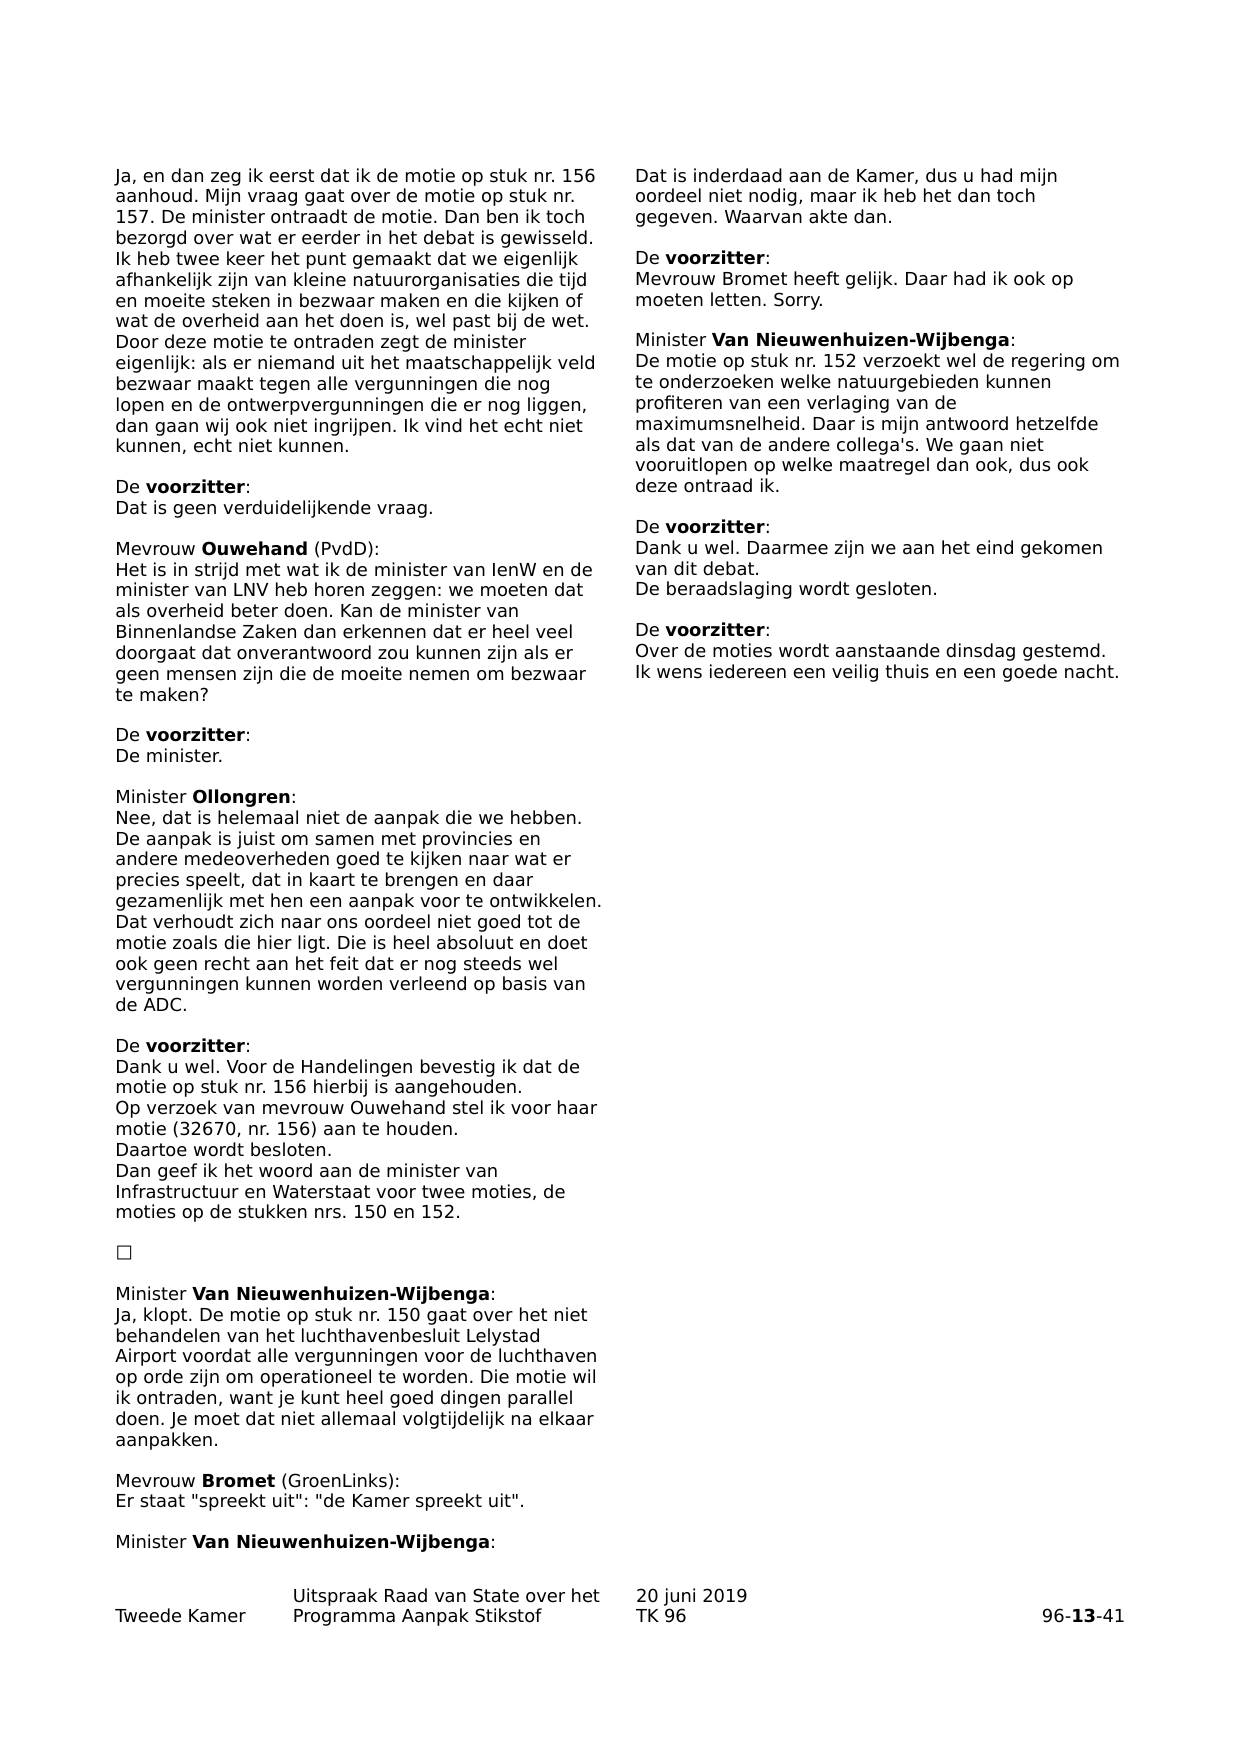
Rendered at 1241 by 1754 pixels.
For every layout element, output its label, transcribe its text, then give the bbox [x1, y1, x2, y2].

text De voorzitter: [635, 620, 1125, 641]
text Ja, klopt. De motie op stuk nr. 150 gaat over het niet behandelen van het luchthavenbesluit Lelystad Airport voordat alle vergunningen voor de luchthaven op orde zijn om operationeel te worden. Die motie wil ik ontraden, want je kunt heel goed dingen parallel doen. Je moet dat niet allemaal volgtijdelijk na elkaar aanpakken. [115, 1304, 605, 1450]
text De minister. [115, 746, 605, 767]
text Dan geef ik het woord aan de minister van Infrastructuur en Waterstaat voor twee moties, de moties op de stukken nrs. 150 en 152. [115, 1161, 605, 1223]
text Minister Van Nieuwenhuizen-Wijbenga: [115, 1532, 605, 1553]
text De beraadslaging wordt gesloten. [635, 579, 1125, 600]
text Over de moties wordt aanstaande dinsdag gestemd. Ik wens iedereen een veilig thuis en een goede nacht. [635, 641, 1125, 682]
text Nee, dat is helemaal niet de aanpak die we hebben. De aanpak is juist om samen met provincies en andere medeoverheden goed te kijken naar wat er precies speelt, dat in kaart te brengen en daar gezamenlijk met hen een aanpak voor te ontwikkelen. Dat verhoudt zich naar ons oordeel niet goed tot de motie zoals die hier ligt. Die is heel absoluut en doet ook geen recht aan het feit dat er nog steeds wel vergunningen kunnen worden verleend op basis van de ADC. [115, 807, 605, 1016]
text Minister Van Nieuwenhuizen-Wijbenga: [115, 1284, 605, 1304]
text Het is in strijd met wat ik de minister van IenW en de minister van LNV heb horen zeggen: we moeten dat als overheid beter doen. Kan de minister van Binnenlandse Zaken dan erkennen dat er heel veel doorgaat dat onverantwoord zou kunnen zijn als er geen mensen zijn die de moeite nemen om bezwaar te maken? [115, 559, 605, 705]
text Minister Ollongren: [115, 787, 605, 807]
text Minister Van Nieuwenhuizen-Wijbenga: [635, 330, 1125, 351]
text Dat is geen verduidelijkende vraag. [115, 498, 605, 518]
text ⬜ [115, 1243, 605, 1264]
text Dank u wel. Voor de Handelingen bevestig ik dat de motie op stuk nr. 156 hierbij is aangehouden. [115, 1056, 605, 1098]
text De motie op stuk nr. 152 verzoekt wel de regering om te onderzoeken welke natuurgebieden kunnen profiteren van een verlaging van de maximumsnelheid. Daar is mijn antwoord hetzelfde als dat van de andere collega's. We gaan niet vooruitlopen op welke maatregel dan ook, dus ook deze ontraad ik. [635, 351, 1125, 497]
text Mevrouw Bromet (GroenLinks): [115, 1470, 605, 1491]
text Dat is inderdaad aan de Kamer, dus u had mijn oordeel niet nodig, maar ik heb het dan toch gegeven. Waarvan akte dan. [635, 165, 1125, 228]
text Mevrouw Ouwehand (PvdD): [115, 538, 605, 559]
text Er staat "spreekt uit": "de Kamer spreekt uit". [115, 1491, 605, 1512]
text De voorzitter: [115, 477, 605, 498]
text Dank u wel. Daarmee zijn we aan het eind gekomen van dit debat. [635, 537, 1125, 579]
text De voorzitter: [115, 1036, 605, 1056]
text Ja, en dan zeg ik eerst dat ik de motie op stuk nr. 156 aanhoud. Mijn vraag gaat over de motie op stuk nr. 157. De minister ontraadt de motie. Dan ben ik toch bezorgd over wat er eerder in het debat is gewisseld. Ik heb twee keer het punt gemaakt dat we eigenlijk afhankelijk zijn van kleine natuurorganisaties die tijd en moeite steken in bezwaar maken en die kijken of wat de overheid aan het doen is, wel past bij de wet. Door deze motie te ontraden zegt de minister eigenlijk: als er niemand uit het maatschappelijk veld bezwaar maakt tegen alle vergunningen die nog lopen en de ontwerpvergunningen die er nog liggen, dan gaan wij ook niet ingrijpen. Ik vind het echt niet kunnen, echt niet kunnen. [115, 165, 605, 457]
text Daartoe wordt besloten. [115, 1140, 605, 1161]
text De voorzitter: [635, 248, 1125, 268]
text Mevrouw Bromet heeft gelijk. Daar had ik ook op moeten letten. Sorry. [635, 268, 1125, 310]
text De voorzitter: [115, 725, 605, 746]
text Op verzoek van mevrouw Ouwehand stel ik voor haar motie (32670, nr. 156) aan te houden. [115, 1098, 605, 1140]
text De voorzitter: [635, 517, 1125, 537]
